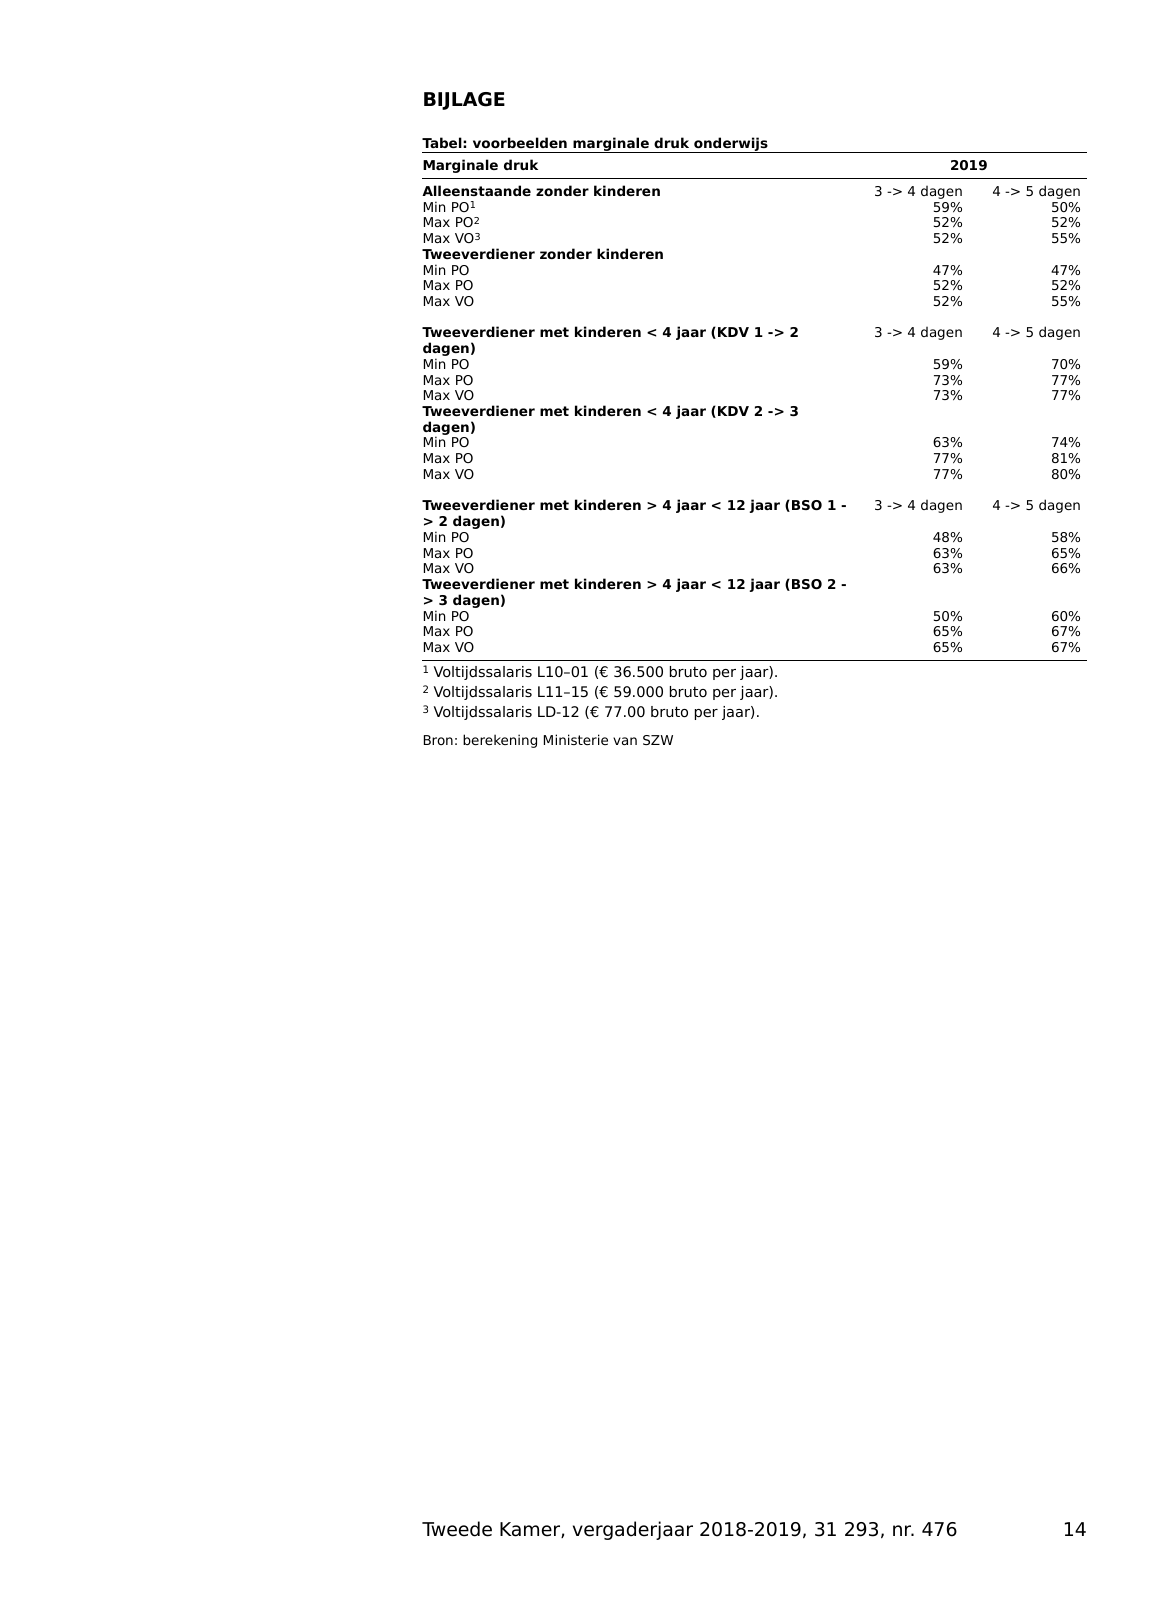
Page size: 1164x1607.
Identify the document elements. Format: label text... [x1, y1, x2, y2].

table_cell [422, 483, 850, 498]
table_cell 55% [969, 231, 1087, 247]
table_cell [969, 310, 1087, 325]
table_cell 65% [850, 640, 968, 660]
table_cell Tweeverdiener zonder kinderen [422, 247, 850, 262]
table_cell 77% [969, 373, 1087, 388]
table_cell Min PO [422, 608, 850, 624]
table_cell 60% [969, 608, 1087, 624]
table_cell Tweeverdiener met kinderen > 4 jaar < 12 jaar (BSO 2 -> 3 dagen) [422, 577, 850, 608]
table_cell Tweeverdiener met kinderen > 4 jaar < 12 jaar (BSO 1 -> 2 dagen) [422, 498, 850, 530]
table_cell 52% [969, 215, 1087, 231]
table_cell 59% [850, 199, 968, 215]
table_cell 77% [969, 388, 1087, 404]
table_cell 73% [850, 373, 968, 388]
table_cell Min PO [422, 435, 850, 451]
table_cell 48% [850, 530, 968, 545]
table_cell 52% [850, 231, 968, 247]
table_cell 74% [969, 435, 1087, 451]
table_cell 52% [850, 215, 968, 231]
table_cell Max VO [422, 388, 850, 404]
table_header Tabel: voorbeelden marginale druk onderwijs [422, 136, 1087, 152]
table_cell 63% [850, 545, 968, 561]
table_cell [850, 404, 968, 435]
table_cell 3 -> 4 dagen [850, 179, 968, 199]
table_cell Tweeverdiener met kinderen < 4 jaar (KDV 2 -> 3 dagen) [422, 404, 850, 435]
table_cell Tweeverdiener met kinderen < 4 jaar (KDV 1 -> 2 dagen) [422, 325, 850, 357]
table_cell 70% [969, 357, 1087, 372]
table_cell Max VO [422, 640, 850, 660]
table_cell Max PO2 [422, 215, 850, 231]
table_cell 47% [969, 262, 1087, 278]
table_cell [969, 577, 1087, 608]
table_cell 50% [850, 608, 968, 624]
table_cell 3 -> 4 dagen [850, 325, 968, 357]
table_cell 67% [969, 624, 1087, 640]
table_cell 81% [969, 451, 1087, 467]
table_cell 66% [969, 561, 1087, 577]
table_cell 63% [850, 435, 968, 451]
table_cell [969, 247, 1087, 262]
table_cell [850, 483, 968, 498]
table_cell 63% [850, 561, 968, 577]
table_cell Max PO [422, 373, 850, 388]
table_cell [850, 310, 968, 325]
table_cell 50% [969, 199, 1087, 215]
table_cell Min PO [422, 357, 850, 372]
table_cell Marginale druk [422, 153, 850, 178]
table_cell Max VO [422, 467, 850, 482]
table_cell [422, 310, 850, 325]
table_cell Max PO [422, 545, 850, 561]
table_cell [850, 247, 968, 262]
table_cell [969, 483, 1087, 498]
table_cell Min PO [422, 262, 850, 278]
table_cell 3 -> 4 dagen [850, 498, 968, 530]
table_cell Max VO [422, 561, 850, 577]
table_cell [969, 404, 1087, 435]
table_cell Max VO3 [422, 231, 850, 247]
table_cell 59% [850, 357, 968, 372]
table_cell Max PO [422, 278, 850, 294]
table_cell 4 -> 5 dagen [969, 498, 1087, 530]
table_cell [850, 577, 968, 608]
table_cell Max PO [422, 624, 850, 640]
table_cell 52% [850, 294, 968, 309]
table_cell Max VO [422, 294, 850, 309]
table_cell Max PO [422, 451, 850, 467]
table_cell 77% [850, 467, 968, 482]
table_cell 65% [850, 624, 968, 640]
table_cell 55% [969, 294, 1087, 309]
subtitle BIJLAGE [77, 89, 1087, 111]
table_cell 52% [850, 278, 968, 294]
table_cell 1 Voltijdssalaris L10–01 (€ 36.500 bruto per jaar). 2 Voltijdssalaris L11–15 (€ 59.000 bruto per jaar). 3 Voltijdssalaris LD-12 (€ 77.00 bruto per jaar). Bron: berekening Ministerie van SZW [422, 661, 1087, 748]
table_cell 2019 [850, 153, 1087, 178]
table_cell 67% [969, 640, 1087, 660]
table_cell 73% [850, 388, 968, 404]
table_cell 52% [969, 278, 1087, 294]
table_cell 4 -> 5 dagen [969, 325, 1087, 357]
table_cell Min PO1 [422, 199, 850, 215]
table_cell Alleenstaande zonder kinderen [422, 179, 850, 199]
table_cell 77% [850, 451, 968, 467]
table_cell 4 -> 5 dagen [969, 179, 1087, 199]
table_cell 58% [969, 530, 1087, 545]
table_cell 47% [850, 262, 968, 278]
table_cell 80% [969, 467, 1087, 482]
table_cell 65% [969, 545, 1087, 561]
table_cell Min PO [422, 530, 850, 545]
